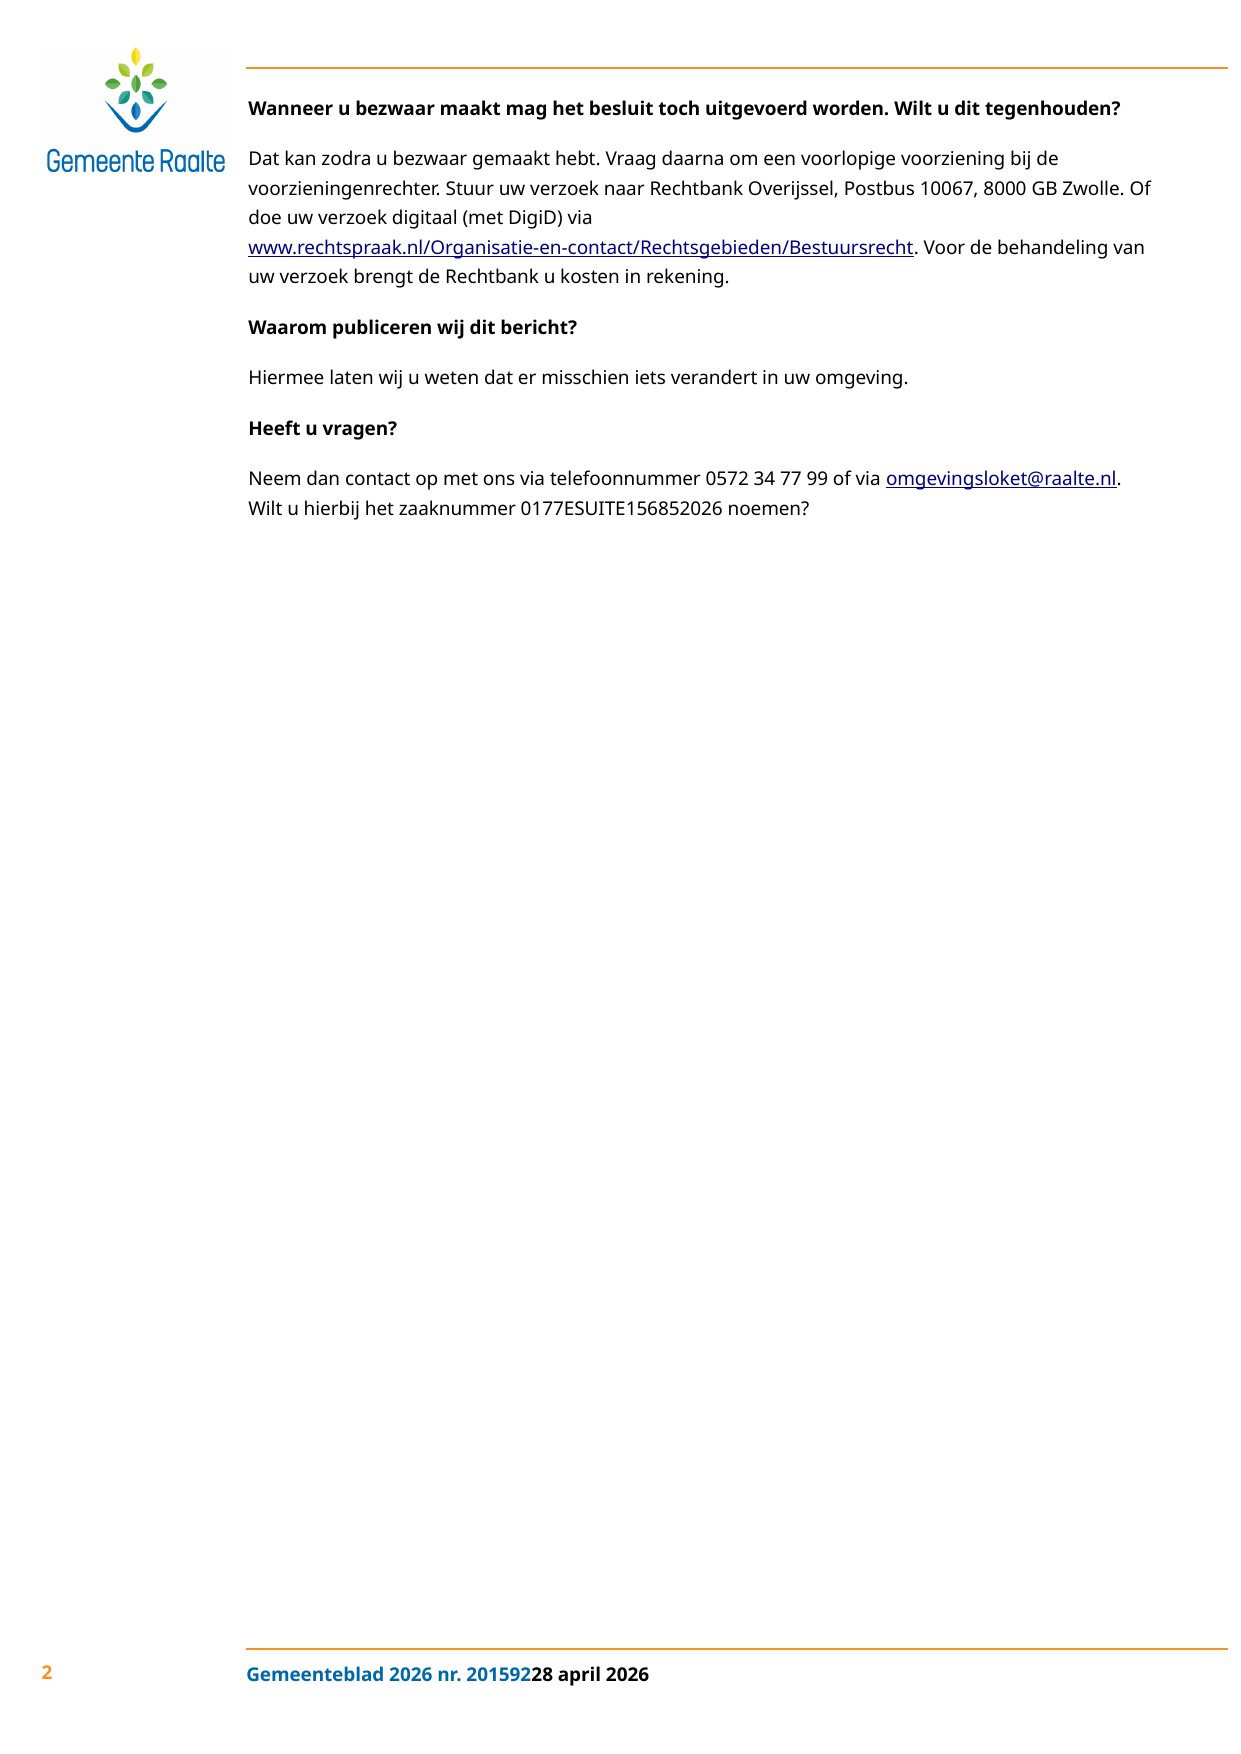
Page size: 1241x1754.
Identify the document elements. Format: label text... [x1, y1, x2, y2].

text Wanneer u bezwaar maakt mag het besluit toch uitgevoerd worden. Wilt u dit tegenhouden? [248, 95, 1152, 121]
text Dat kan zodra u bezwaar gemaakt hebt. Vraag daarna om een voorlopige voorziening bij de voorzieningenrechter. Stuur uw verzoek naar Rechtbank Overijssel, Postbus 10067, 8000 GB Zwolle. Of doe uw verzoek digitaal (met DigiD) via www.rechtspraak.nl/Organisatie-en-contact/Rechtsgebieden/Bestuursrecht. Voor de behandeling van uw verzoek brengt de Rechtbank u kosten in rekening. [248, 145, 1152, 289]
text Waarom publiceren wij dit bericht? [248, 314, 1152, 340]
text Heeft u vragen? [248, 415, 1152, 441]
text Hiermee laten wij u weten dat er misschien iets verandert in uw omgeving. [248, 364, 1152, 390]
picture [41, 47, 231, 172]
text Neem dan contact op met ons via telefoonnummer 0572 34 77 99 of via omgevingsloket@raalte.nl. Wilt u hierbij het zaaknummer 0177ESUITE156852026 noemen? [248, 465, 1152, 521]
